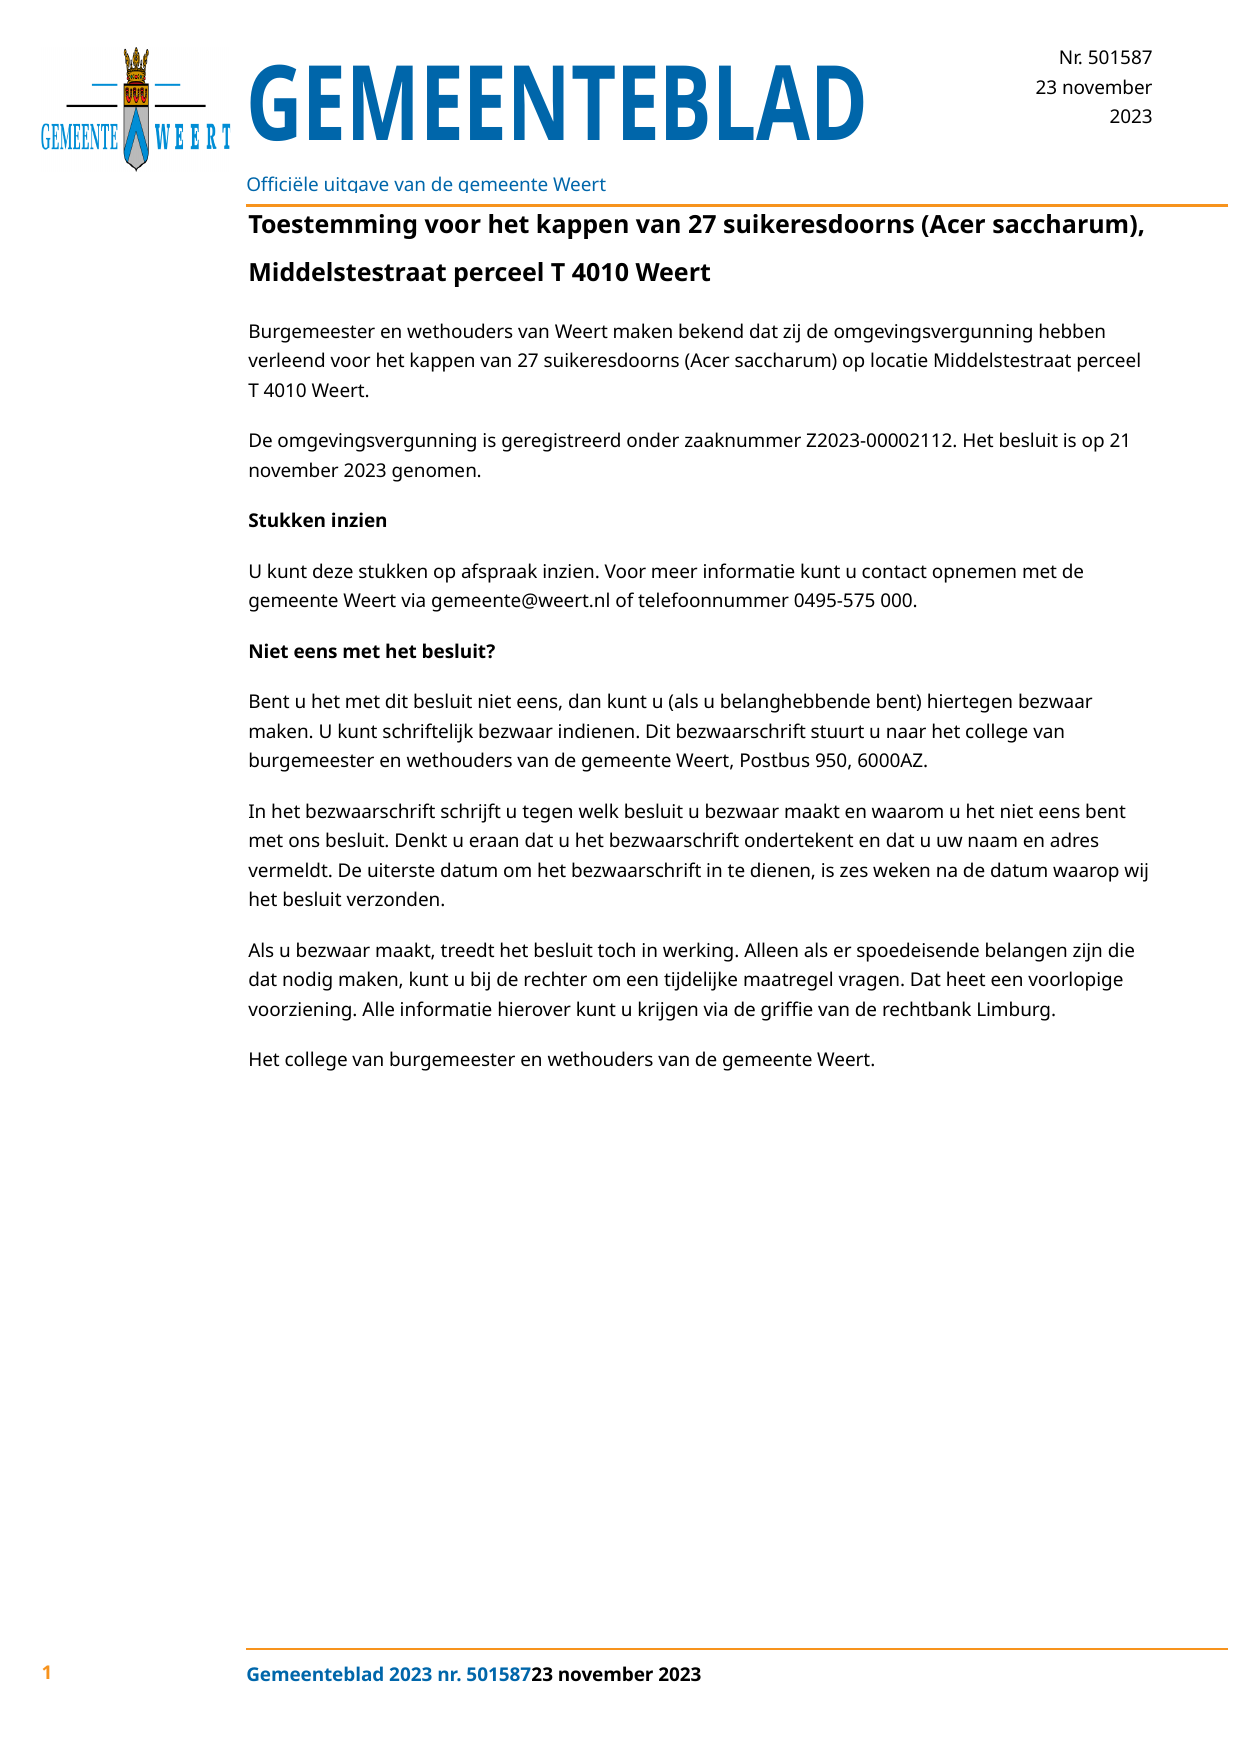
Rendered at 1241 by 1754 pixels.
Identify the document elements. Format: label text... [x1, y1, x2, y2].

text U kunt deze stukken op afspraak inzien. Voor meer informatie kunt u contact opnemen met de gemeente Weert via gemeente@weert.nl of telefoonnummer 0495-575 000. [248, 558, 1152, 613]
text De omgevingsvergunning is geregistreerd onder zaaknummer Z2023-00002112. Het besluit is op 21 november 2023 genomen. [248, 427, 1152, 483]
picture [41, 47, 231, 172]
text Niet eens met het besluit? [248, 638, 1152, 664]
text In het bezwaarschrift schrijft u tegen welk besluit u bezwaar maakt en waarom u het niet eens bent met ons besluit. Denkt u eraan dat u het bezwaarschrift ondertekent en dat u uw naam en adres vermeldt. De uiterste datum om het bezwaarschrift in te dienen, is zes weken na de datum waarop wij het besluit verzonden. [248, 798, 1152, 912]
text Burgemeester en wethouders van Weert maken bekend dat zij de omgevingsvergunning hebben verleend voor het kappen van 27 suikeresdoorns (Acer saccharum) op locatie Middelstestraat perceel T 4010 Weert. [248, 318, 1152, 403]
text Stukken inzien [248, 507, 1152, 533]
text Toestemming voor het kappen van 27 suikeresdoorns (Acer saccharum), Middelstestraat perceel T 4010 Weert [248, 207, 1152, 288]
text Bent u het met dit besluit niet eens, dan kunt u (als u belanghebbende bent) hiertegen bezwaar maken. U kunt schriftelijk bezwaar indienen. Dit bezwaarschrift stuurt u naar het college van burgemeester en wethouders van de gemeente Weert, Postbus 950, 6000AZ. [248, 688, 1152, 773]
text Als u bezwaar maakt, treedt het besluit toch in werking. Alleen als er spoedeisende belangen zijn die dat nodig maken, kunt u bij de rechter om een tijdelijke maatregel vragen. Dat heet een voorlopige voorziening. Alle informatie hierover kunt u krijgen via de griffie van de rechtbank Limburg. [248, 937, 1152, 1022]
text Het college van burgemeester en wethouders van de gemeente Weert. [248, 1047, 1152, 1072]
